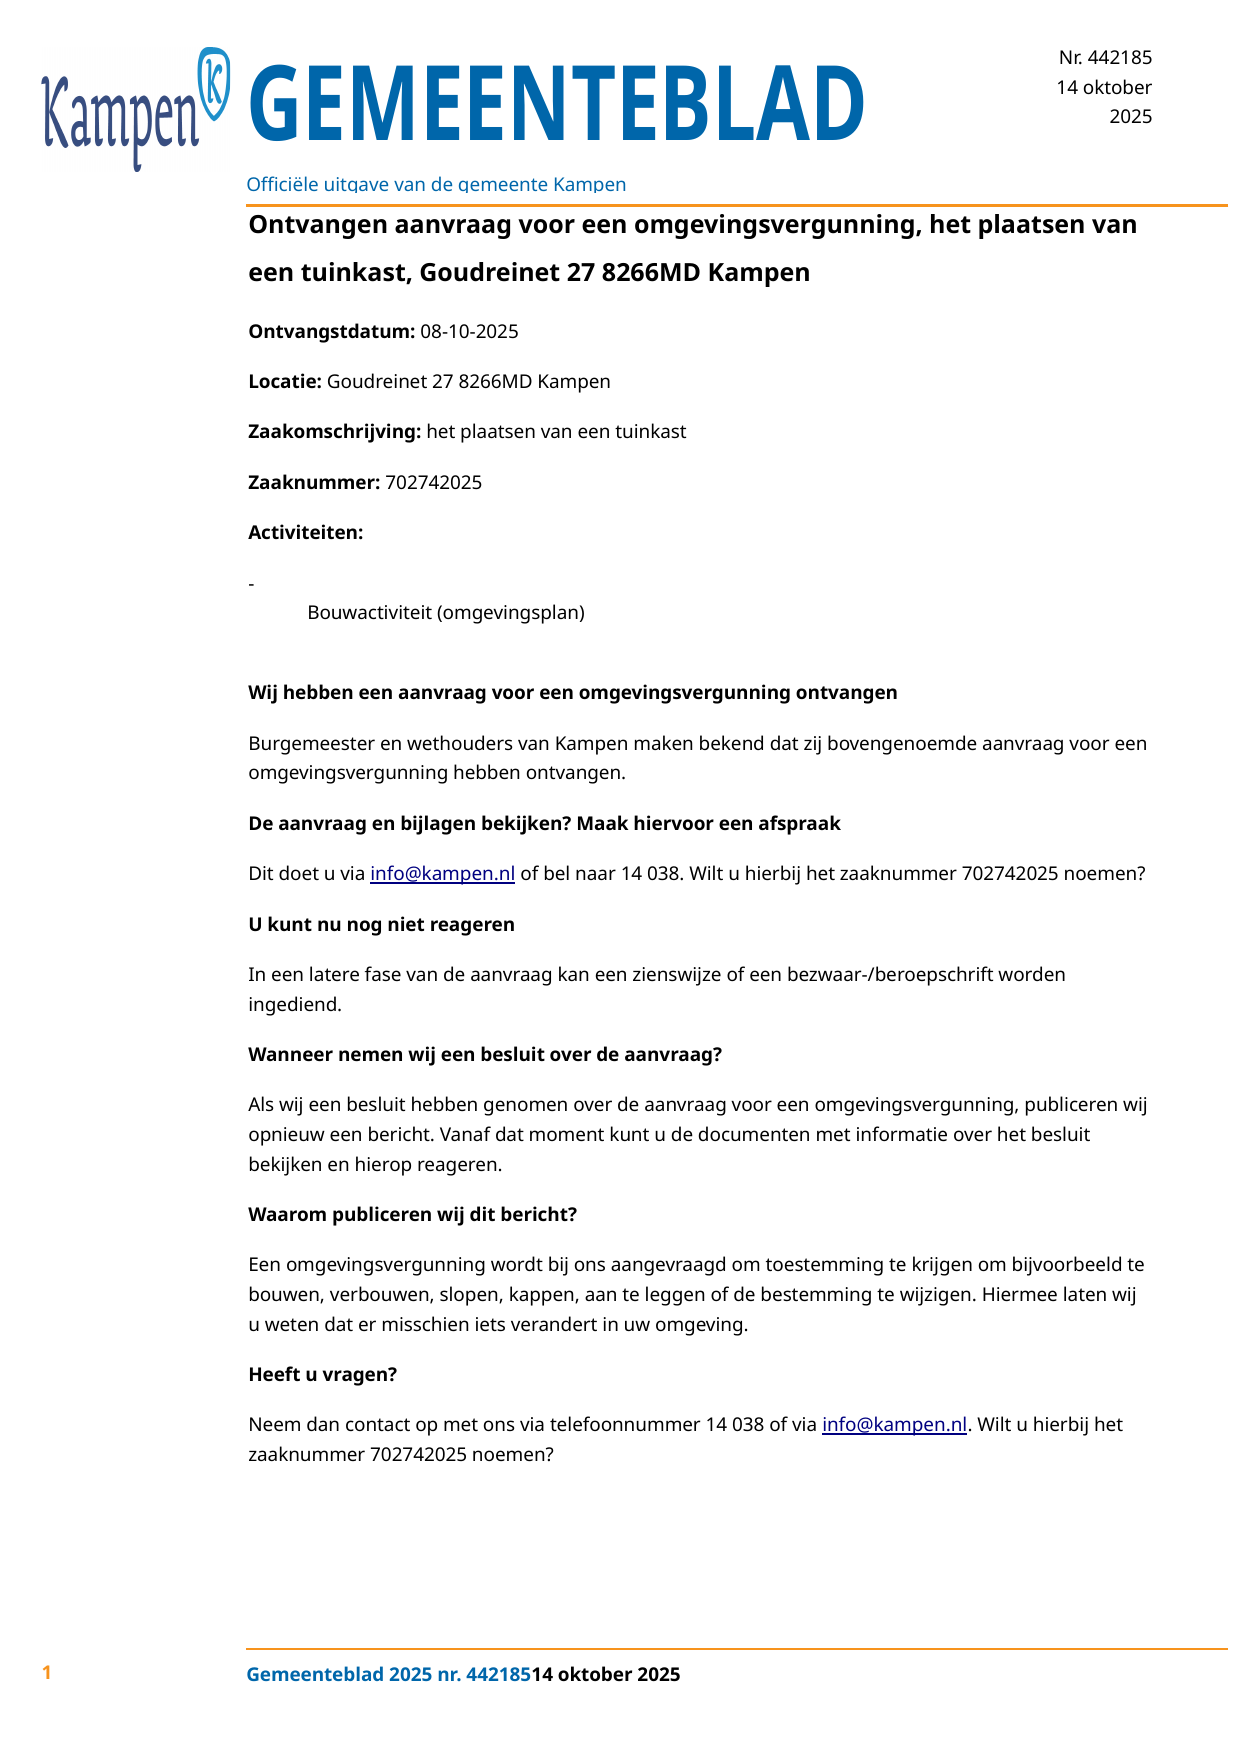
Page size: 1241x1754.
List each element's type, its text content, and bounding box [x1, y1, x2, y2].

text Ontvangstdatum: 08-10-2025 [248, 318, 1152, 344]
text Wij hebben een aanvraag voor een omgevingsvergunning ontvangen [248, 679, 1152, 705]
text Wanneer nemen wij een besluit over de aanvraag? [248, 1041, 1152, 1067]
text De aanvraag en bijlagen bekijken? Maak hiervoor een afspraak [248, 810, 1152, 836]
text U kunt nu nog niet reageren [248, 911, 1152, 937]
text Dit doet u via info@kampen.nl of bel naar 14 038. Wilt u hierbij het zaaknummer 702742025 noemen? [248, 860, 1152, 886]
text Zaakomschrijving: het plaatsen van een tuinkast [248, 419, 1152, 444]
text Burgemeester en wethouders van Kampen maken bekend dat zij bovengenoemde aanvraag voor een omgevingsvergunning hebben ontvangen. [248, 730, 1152, 785]
list Bouwactiviteit (omgevingsplan) [248, 599, 1152, 625]
text Als wij een besluit hebben genomen over de aanvraag voor een omgevingsvergunning, publiceren wij opnieuw een bericht. Vanaf dat moment kunt u de documenten met informatie over het besluit bekijken en hierop reageren. [248, 1092, 1152, 1177]
text Zaaknummer: 702742025 [248, 469, 1152, 495]
text In een latere fase van de aanvraag kan een zienswijze of een bezwaar-/beroepschrift worden ingediend. [248, 961, 1152, 1017]
text Neem dan contact op met ons via telefoonnummer 14 038 of via info@kampen.nl. Wilt u hierbij het zaaknummer 702742025 noemen? [248, 1412, 1152, 1467]
text Locatie: Goudreinet 27 8266MD Kampen [248, 368, 1152, 394]
text Een omgevingsvergunning wordt bij ons aangevraagd om toestemming te krijgen om bijvoorbeeld te bouwen, verbouwen, slopen, kappen, aan te leggen of de bestemming te wijzigen. Hiermee laten wij u weten dat er misschien iets verandert in uw omgeving. [248, 1252, 1152, 1337]
picture [41, 47, 231, 172]
text Waarom publiceren wij dit bericht? [248, 1201, 1152, 1227]
text Heeft u vragen? [248, 1361, 1152, 1387]
text Ontvangen aanvraag voor een omgevingsvergunning, het plaatsen van een tuinkast, Goudreinet 27 8266MD Kampen [248, 207, 1152, 288]
text Activiteiten: [248, 519, 1152, 545]
